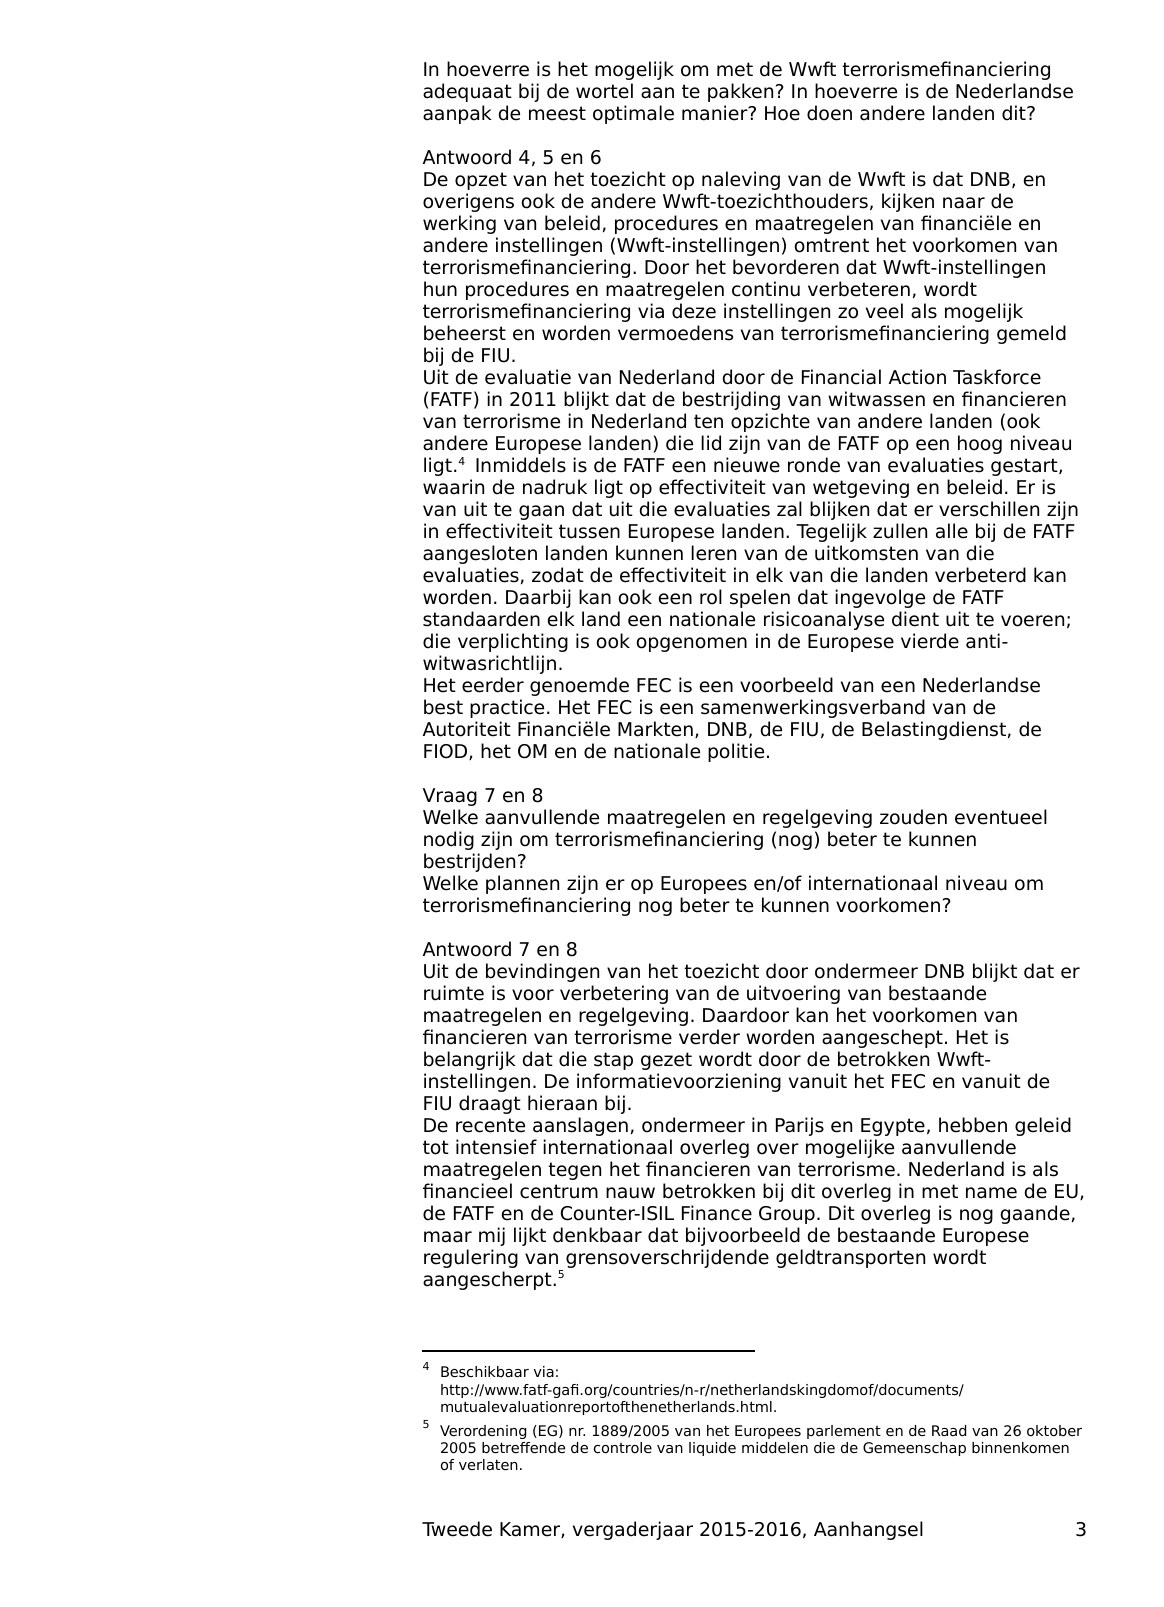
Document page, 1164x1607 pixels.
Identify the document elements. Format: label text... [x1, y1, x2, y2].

text Welke plannen zijn er op Europees en/of internationaal niveau om terrorismefinanciering nog beter te kunnen voorkomen? [422, 873, 1087, 917]
text Antwoord 7 en 8 [422, 939, 1087, 961]
text De opzet van het toezicht op naleving van de Wwft is dat DNB, en overigens ook de andere Wwft-toezichthouders, kijken naar de werking van beleid, procedures en maatregelen van financiële en andere instellingen (Wwft-instellingen) omtrent het voorkomen van terrorismefinanciering. Door het bevorderen dat Wwft-instellingen hun procedures en maatregelen continu verbeteren, wordt terrorismefinanciering via deze instellingen zo veel als mogelijk beheerst en worden vermoedens van terrorismefinanciering gemeld bij de FIU. [422, 169, 1087, 367]
text Antwoord 4, 5 en 6 [422, 147, 1087, 169]
text In hoeverre is het mogelijk om met de Wwft terrorismefinanciering adequaat bij de wortel aan te pakken? In hoeverre is de Nederlandse aanpak de meest optimale manier? Hoe doen andere landen dit? [422, 59, 1087, 125]
text Uit de evaluatie van Nederland door de Financial Action Taskforce (FATF) in 2011 blijkt dat de bestrijding van witwassen en financieren van terrorisme in Nederland ten opzichte van andere landen (ook andere Europese landen) die lid zijn van de FATF op een hoog niveau ligt. Inmiddels is de FATF een nieuwe ronde van evaluaties gestart, waarin de nadruk ligt op effectiviteit van wetgeving en beleid. Er is van uit te gaan dat uit die evaluaties zal blijken dat er verschillen zijn in effectiviteit tussen Europese landen. Tegelijk zullen alle bij de FATF aangesloten landen kunnen leren van de uitkomsten van die evaluaties, zodat de effectiviteit in elk van die landen verbeterd kan worden. Daarbij kan ook een rol spelen dat ingevolge de FATF standaarden elk land een nationale risicoanalyse dient uit te voeren; die verplichting is ook opgenomen in de Europese vierde anti-witwasrichtlijn. [422, 367, 1087, 675]
text Uit de bevindingen van het toezicht door ondermeer DNB blijkt dat er ruimte is voor verbetering van de uitvoering van bestaande maatregelen en regelgeving. Daardoor kan het voorkomen van financieren van terrorisme verder worden aangeschept. Het is belangrijk dat die stap gezet wordt door de betrokken Wwft-instellingen. De informatievoorziening vanuit het FEC en vanuit de FIU draagt hieraan bij. [422, 961, 1087, 1115]
text De recente aanslagen, ondermeer in Parijs en Egypte, hebben geleid tot intensief internationaal overleg over mogelijke aanvullende maatregelen tegen het financieren van terrorisme. Nederland is als financieel centrum nauw betrokken bij dit overleg in met name de EU, de FATF en de Counter-ISIL Finance Group. Dit overleg is nog gaande, maar mij lijkt denkbaar dat bijvoorbeeld de bestaande Europese regulering van grensoverschrijdende geldtransporten wordt aangescherpt. [422, 1115, 1087, 1291]
text Verordening (EG) nr. 1889/2005 van het Europees parlement en de Raad van 26 oktober 2005 betreffende de controle van liquide middelen die de Gemeenschap binnenkomen of verlaten. [422, 1418, 1087, 1474]
text Vraag 7 en 8 [422, 785, 1087, 807]
text Beschikbaar via: http://www.fatf-gafi.org/countries/n-r/netherlandskingdomof/documents/mutualevaluationreportofthenetherlands.html. [422, 1360, 1087, 1416]
text Het eerder genoemde FEC is een voorbeeld van een Nederlandse best practice. Het FEC is een samenwerkingsverband van de Autoriteit Financiële Markten, DNB, de FIU, de Belastingdienst, de FIOD, het OM en de nationale politie. [422, 675, 1087, 763]
text Welke aanvullende maatregelen en regelgeving zouden eventueel nodig zijn om terrorismefinanciering (nog) beter te kunnen bestrijden? [422, 807, 1087, 873]
